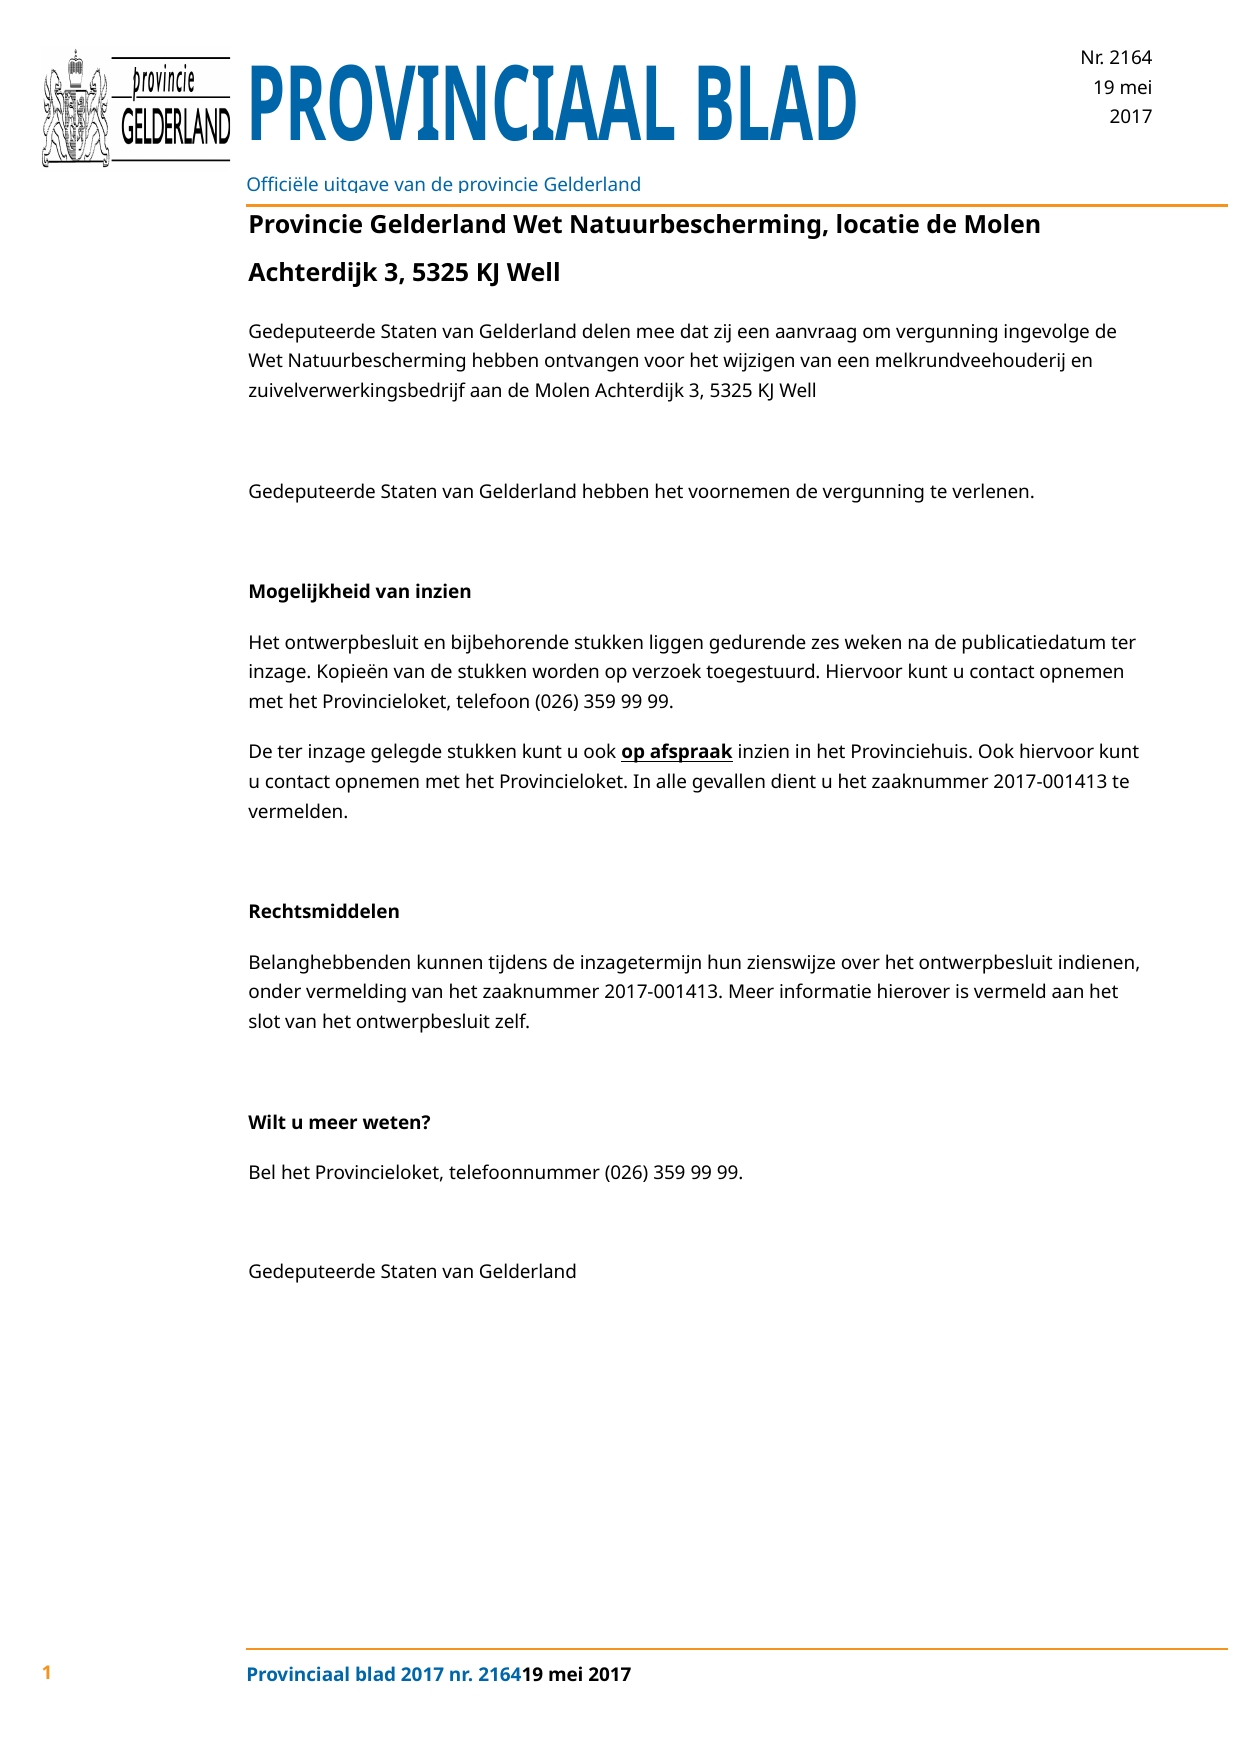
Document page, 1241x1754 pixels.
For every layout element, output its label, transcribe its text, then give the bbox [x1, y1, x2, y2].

text Gedeputeerde Staten van Gelderland hebben het voornemen de vergunning te verlenen. [248, 478, 1152, 504]
text Belanghebbenden kunnen tijdens de inzagetermijn hun zienswijze over het ontwerpbesluit indienen, onder vermelding van het zaaknummer 2017-001413. Meer informatie hierover is vermeld aan het slot van het ontwerpbesluit zelf. [248, 949, 1152, 1034]
text Het ontwerpbesluit en bijbehorende stukken liggen gedurende zes weken na de publicatiedatum ter inzage. Kopieën van de stukken worden op verzoek toegestuurd. Hiervoor kunt u contact opnemen met het Provincieloket, telefoon (026) 359 99 99. [248, 629, 1152, 714]
text Wilt u meer weten? [248, 1109, 1152, 1135]
text Bel het Provincieloket, telefoonnummer (026) 359 99 99. [248, 1159, 1152, 1185]
text De ter inzage gelegde stukken kunt u ook op afspraak inzien in het Provinciehuis. Ook hiervoor kunt u contact opnemen met het Provincieloket. In alle gevallen dient u het zaaknummer 2017-001413 te vermelden. [248, 739, 1152, 824]
text Rechtsmiddelen [248, 899, 1152, 924]
text Provincie Gelderland Wet Natuurbescherming, locatie de Molen Achterdijk 3, 5325 KJ Well [248, 207, 1152, 288]
text Mogelijkheid van inzien [248, 579, 1152, 604]
text Gedeputeerde Staten van Gelderland [248, 1258, 1152, 1283]
text Gedeputeerde Staten van Gelderland delen mee dat zij een aanvraag om vergunning ingevolge de Wet Natuurbescherming hebben ontvangen voor het wijzigen van een melkrundveehouderij en zuivelverwerkingsbedrijf aan de Molen Achterdijk 3, 5325 KJ Well [248, 318, 1152, 403]
picture [41, 47, 231, 172]
